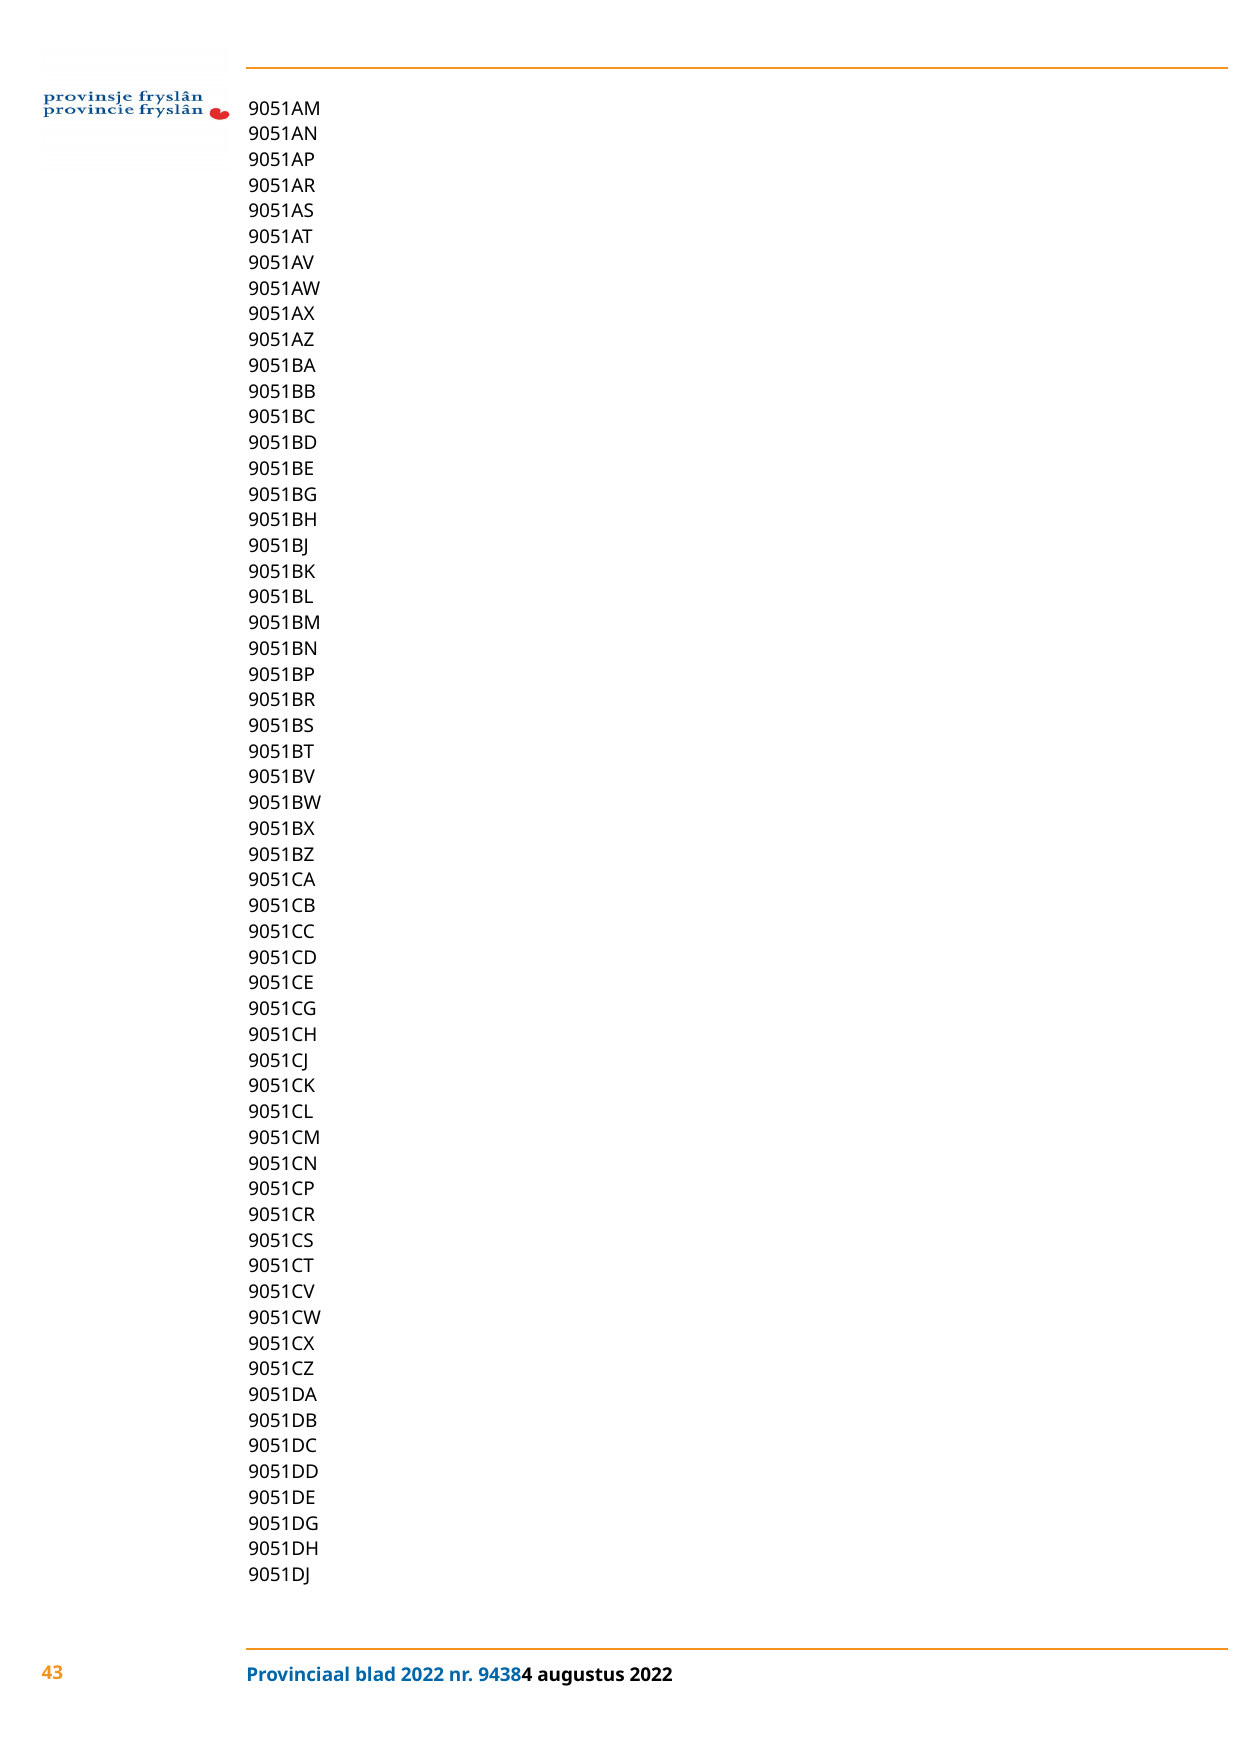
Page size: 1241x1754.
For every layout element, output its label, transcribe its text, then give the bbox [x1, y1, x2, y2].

table_cell 9051BB [248, 378, 1152, 403]
table_cell 9051BA [248, 352, 1152, 378]
table_cell 9051AS [248, 198, 1152, 223]
table_cell 9051CW [248, 1304, 1152, 1330]
table_cell 9051CT [248, 1253, 1152, 1278]
table_cell 9051DD [248, 1459, 1152, 1484]
table_cell 9051DA [248, 1381, 1152, 1407]
table_cell 9051AR [248, 172, 1152, 198]
table_cell 9051CG [248, 995, 1152, 1021]
table_cell 9051BV [248, 764, 1152, 789]
table_cell 9051BK [248, 558, 1152, 584]
table_cell 9051BJ [248, 532, 1152, 558]
table_cell 9051BR [248, 687, 1152, 712]
table_cell 9051BT [248, 738, 1152, 764]
table_cell 9051CZ [248, 1356, 1152, 1381]
table_cell 9051BG [248, 481, 1152, 506]
table_cell 9051CE [248, 970, 1152, 995]
table_cell 9051DJ [248, 1561, 1152, 1587]
table_cell 9051CD [248, 944, 1152, 969]
table_cell 9051CL [248, 1098, 1152, 1124]
table_cell 9051DE [248, 1484, 1152, 1510]
table_cell 9051CB [248, 893, 1152, 918]
table_cell 9051BM [248, 609, 1152, 635]
table_cell 9051CC [248, 918, 1152, 944]
table_cell 9051BS [248, 712, 1152, 738]
table_cell 9051BH [248, 506, 1152, 532]
table_cell 9051CR [248, 1201, 1152, 1227]
table_cell 9051BN [248, 635, 1152, 661]
table_cell 9051AN [248, 121, 1152, 146]
table_cell 9051AX [248, 301, 1152, 326]
table_cell 9051CM [248, 1124, 1152, 1150]
table_cell 9051BL [248, 584, 1152, 609]
table_cell 9051CN [248, 1150, 1152, 1175]
table_cell 9051AP [248, 146, 1152, 172]
table_cell 9051BC [248, 404, 1152, 429]
table_cell 9051CH [248, 1021, 1152, 1047]
table_cell 9051BD [248, 429, 1152, 455]
table_cell 9051BP [248, 661, 1152, 687]
table_cell 9051CV [248, 1278, 1152, 1304]
table_cell 9051AV [248, 249, 1152, 275]
table_cell 9051AM [248, 95, 1152, 121]
table_cell 9051CP [248, 1175, 1152, 1201]
table_cell 9051BX [248, 815, 1152, 841]
table_cell 9051CA [248, 867, 1152, 892]
table_cell 9051AT [248, 224, 1152, 249]
table_cell 9051DC [248, 1433, 1152, 1458]
table_cell 9051CS [248, 1227, 1152, 1253]
table_cell 9051AW [248, 275, 1152, 301]
table_cell 9051AZ [248, 326, 1152, 352]
table_cell 9051CK [248, 1073, 1152, 1098]
table_cell 9051BE [248, 455, 1152, 481]
table_cell 9051DB [248, 1407, 1152, 1433]
table_cell 9051CX [248, 1330, 1152, 1356]
table_cell 9051CJ [248, 1047, 1152, 1072]
picture [41, 47, 231, 172]
table_cell 9051BW [248, 790, 1152, 815]
table_cell 9051DH [248, 1536, 1152, 1561]
table_cell 9051DG [248, 1510, 1152, 1536]
table_cell 9051BZ [248, 841, 1152, 867]
